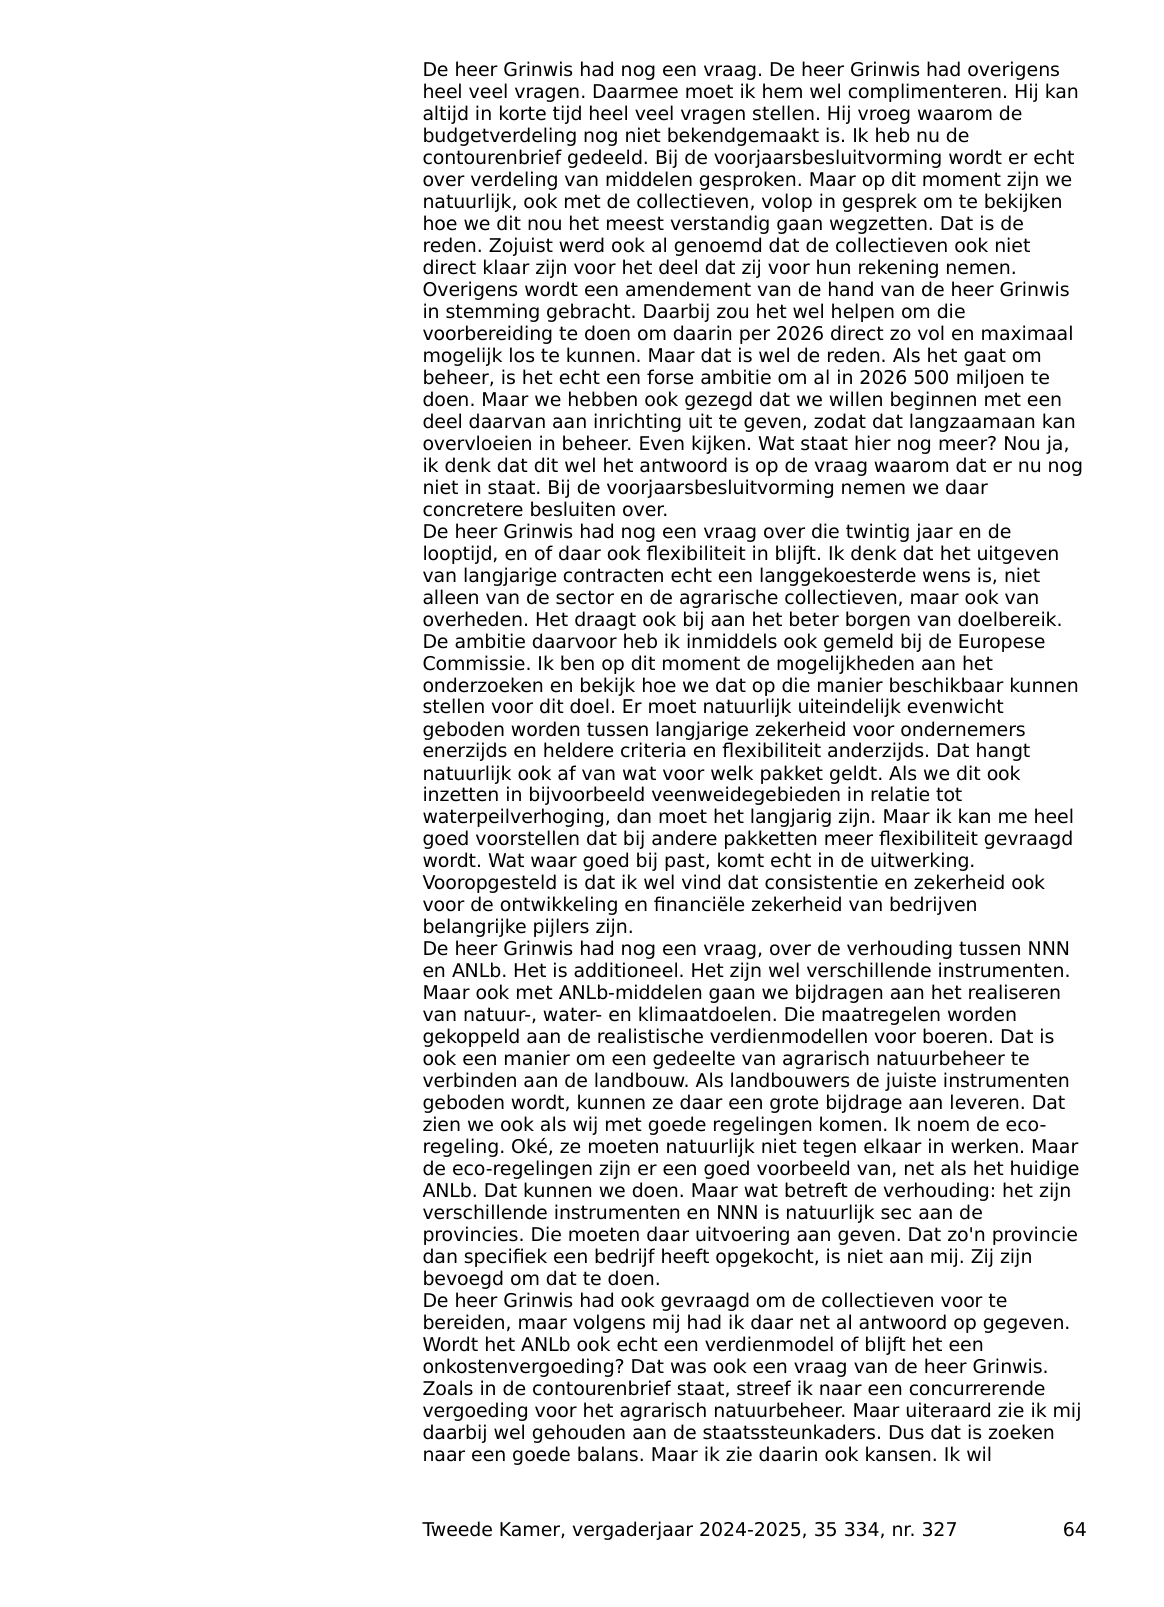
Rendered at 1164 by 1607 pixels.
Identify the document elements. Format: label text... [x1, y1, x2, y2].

text De heer Grinwis had nog een vraag over die twintig jaar en de looptijd, en of daar ook flexibiliteit in blijft. Ik denk dat het uitgeven van langjarige contracten echt een langgekoesterde wens is, niet alleen van de sector en de agrarische collectieven, maar ook van overheden. Het draagt ook bij aan het beter borgen van doelbereik. De ambitie daarvoor heb ik inmiddels ook gemeld bij de Europese Commissie. Ik ben op dit moment de mogelijkheden aan het onderzoeken en bekijk hoe we dat op die manier beschikbaar kunnen stellen voor dit doel. Er moet natuurlijk uiteindelijk evenwicht geboden worden tussen langjarige zekerheid voor ondernemers enerzijds en heldere criteria en flexibiliteit anderzijds. Dat hangt natuurlijk ook af van wat voor welk pakket geldt. Als we dit ook inzetten in bijvoorbeeld veenweidegebieden in relatie tot waterpeilverhoging, dan moet het langjarig zijn. Maar ik kan me heel goed voorstellen dat bij andere pakketten meer flexibiliteit gevraagd wordt. Wat waar goed bij past, komt echt in de uitwerking. Vooropgesteld is dat ik wel vind dat consistentie en zekerheid ook voor de ontwikkeling en financiële zekerheid van bedrijven belangrijke pijlers zijn. [422, 521, 1087, 938]
text De heer Grinwis had nog een vraag, over de verhouding tussen NNN en ANLb. Het is additioneel. Het zijn wel verschillende instrumenten. Maar ook met ANLb-middelen gaan we bijdragen aan het realiseren van natuur-, water- en klimaatdoelen. Die maatregelen worden gekoppeld aan de realistische verdienmodellen voor boeren. Dat is ook een manier om een gedeelte van agrarisch natuurbeheer te verbinden aan de landbouw. Als landbouwers de juiste instrumenten geboden wordt, kunnen ze daar een grote bijdrage aan leveren. Dat zien we ook als wij met goede regelingen komen. Ik noem de eco-regeling. Oké, ze moeten natuurlijk niet tegen elkaar in werken. Maar de eco-regelingen zijn er een goed voorbeeld van, net als het huidige ANLb. Dat kunnen we doen. Maar wat betreft de verhouding: het zijn verschillende instrumenten en NNN is natuurlijk sec aan de provincies. Die moeten daar uitvoering aan geven. Dat zo'n provincie dan specifiek een bedrijf heeft opgekocht, is niet aan mij. Zij zijn bevoegd om dat te doen. [422, 938, 1087, 1290]
text De heer Grinwis had ook gevraagd om de collectieven voor te bereiden, maar volgens mij had ik daar net al antwoord op gegeven. [422, 1290, 1087, 1334]
text De heer Grinwis had nog een vraag. De heer Grinwis had overigens heel veel vragen. Daarmee moet ik hem wel complimenteren. Hij kan altijd in korte tijd heel veel vragen stellen. Hij vroeg waarom de budgetverdeling nog niet bekendgemaakt is. Ik heb nu de contourenbrief gedeeld. Bij de voorjaarsbesluitvorming wordt er echt over verdeling van middelen gesproken. Maar op dit moment zijn we natuurlijk, ook met de collectieven, volop in gesprek om te bekijken hoe we dit nou het meest verstandig gaan wegzetten. Dat is de reden. Zojuist werd ook al genoemd dat de collectieven ook niet direct klaar zijn voor het deel dat zij voor hun rekening nemen. Overigens wordt een amendement van de hand van de heer Grinwis in stemming gebracht. Daarbij zou het wel helpen om die voorbereiding te doen om daarin per 2026 direct zo vol en maximaal mogelijk los te kunnen. Maar dat is wel de reden. Als het gaat om beheer, is het echt een forse ambitie om al in 2026 500 miljoen te doen. Maar we hebben ook gezegd dat we willen beginnen met een deel daarvan aan inrichting uit te geven, zodat dat langzaamaan kan overvloeien in beheer. Even kijken. Wat staat hier nog meer? Nou ja, ik denk dat dit wel het antwoord is op de vraag waarom dat er nu nog niet in staat. Bij de voorjaarsbesluitvorming nemen we daar concretere besluiten over. [422, 59, 1087, 521]
text Wordt het ANLb ook echt een verdienmodel of blijft het een onkostenvergoeding? Dat was ook een vraag van de heer Grinwis. Zoals in de contourenbrief staat, streef ik naar een concurrerende vergoeding voor het agrarisch natuurbeheer. Maar uiteraard zie ik mij daarbij wel gehouden aan de staatssteunkaders. Dus dat is zoeken naar een goede balans. Maar ik zie daarin ook kansen. Ik wil [422, 1334, 1087, 1466]
